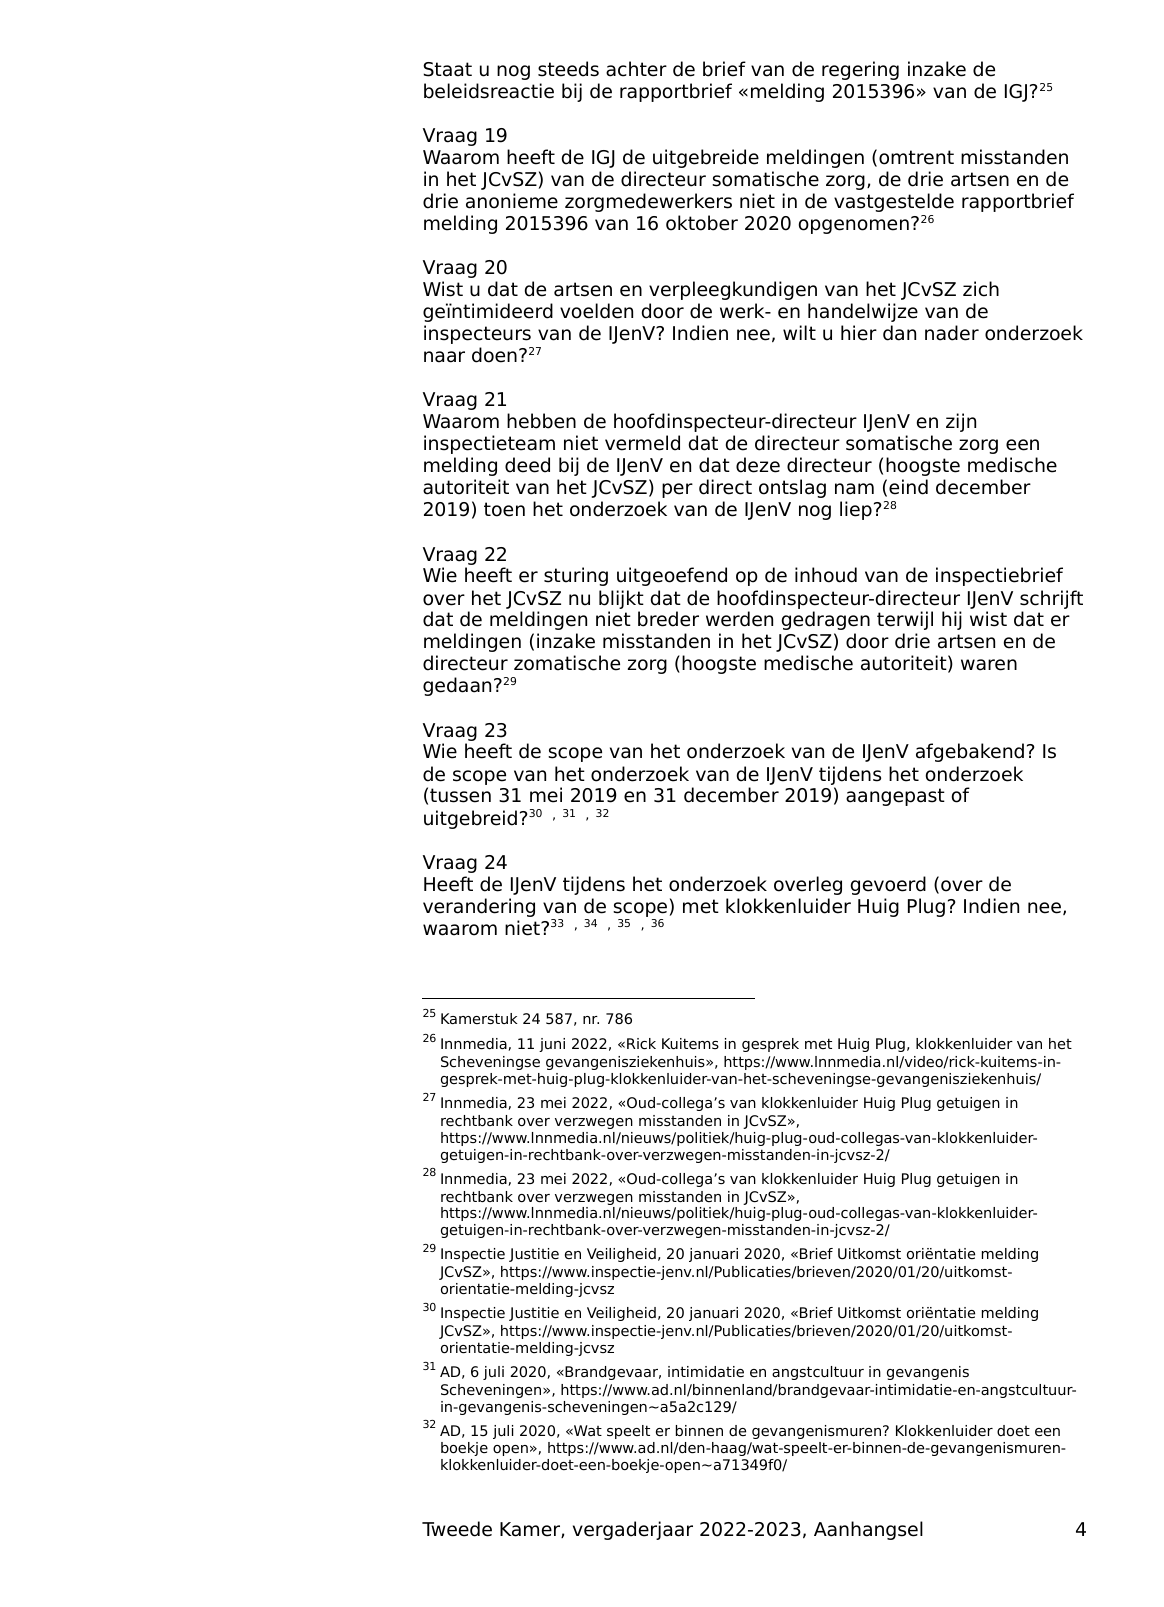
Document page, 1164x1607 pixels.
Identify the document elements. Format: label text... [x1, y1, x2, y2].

text Staat u nog steeds achter de brief van de regering inzake de beleidsreactie bij de rapportbrief «melding 2015396» van de IGJ? [422, 59, 1087, 103]
text Inspectie Justitie en Veiligheid, 20 januari 2020, «Brief Uitkomst oriëntatie melding JCvSZ», https://www.inspectie-jenv.nl/Publicaties/brieven/2020/01/20/uitkomst-orientatie-melding-jcvsz [422, 1301, 1087, 1357]
text Waarom hebben de hoofdinspecteur-directeur IJenV en zijn inspectieteam niet vermeld dat de directeur somatische zorg een melding deed bij de IJenV en dat deze directeur (hoogste medische autoriteit van het JCvSZ) per direct ontslag nam (eind december 2019) toen het onderzoek van de IJenV nog liep? [422, 411, 1087, 521]
text Vraag 23 [422, 719, 1087, 741]
text AD, 6 juli 2020, «Brandgevaar, intimidatie en angstcultuur in gevangenis Scheveningen», https://www.ad.nl/binnenland/brandgevaar-intimidatie-en-angstcultuur-in-gevangenis-scheveningen~a5a2c129/ [422, 1360, 1087, 1416]
text Vraag 21 [422, 389, 1087, 411]
text Innmedia, 23 mei 2022, «Oud-collega’s van klokkenluider Huig Plug getuigen in rechtbank over verzwegen misstanden in JCvSZ», https://www.lnnmedia.nl/nieuws/politiek/huig-plug-oud-collegas-van-klokkenluider-getuigen-in-rechtbank-over-verzwegen-misstanden-in-jcvsz-2/ [422, 1167, 1087, 1239]
text Innmedia, 23 mei 2022, «Oud-collega’s van klokkenluider Huig Plug getuigen in rechtbank over verzwegen misstanden in JCvSZ», https://www.lnnmedia.nl/nieuws/politiek/huig-plug-oud-collegas-van-klokkenluider-getuigen-in-rechtbank-over-verzwegen-misstanden-in-jcvsz-2/ [422, 1091, 1087, 1164]
text AD, 15 juli 2020, «Wat speelt er binnen de gevangenismuren? Klokkenluider doet een boekje open», https://www.ad.nl/den-haag/wat-speelt-er-binnen-de-gevangenismuren-klokkenluider-doet-een-boekje-open~a71349f0/ [422, 1418, 1087, 1474]
text Inspectie Justitie en Veiligheid, 20 januari 2020, «Brief Uitkomst oriëntatie melding JCvSZ», https://www.inspectie-jenv.nl/Publicaties/brieven/2020/01/20/uitkomst-orientatie-melding-jcvsz [422, 1242, 1087, 1298]
text Vraag 24 [422, 852, 1087, 873]
text Vraag 20 [422, 257, 1087, 279]
text Waarom heeft de IGJ de uitgebreide meldingen (omtrent misstanden in het JCvSZ) van de directeur somatische zorg, de drie artsen en de drie anonieme zorgmedewerkers niet in de vastgestelde rapportbrief melding 2015396 van 16 oktober 2020 opgenomen? [422, 147, 1087, 235]
text Innmedia, 11 juni 2022, «Rick Kuitems in gesprek met Huig Plug, klokkenluider van het Scheveningse gevangenisziekenhuis», https://www.lnnmedia.nl/video/rick-kuitems-in-gesprek-met-huig-plug-klokkenluider-van-het-scheveningse-gevangenisziekenhuis/ [422, 1032, 1087, 1088]
text Wist u dat de artsen en verpleegkundigen van het JCvSZ zich geïntimideerd voelden door de werk- en handelwijze van de inspecteurs van de IJenV? Indien nee, wilt u hier dan nader onderzoek naar doen? [422, 279, 1087, 367]
text Kamerstuk 24 587, nr. 786 [422, 1007, 1087, 1029]
text Vraag 22 [422, 543, 1087, 565]
text Wie heeft er sturing uitgeoefend op de inhoud van de inspectiebrief over het JCvSZ nu blijkt dat de hoofdinspecteur-directeur IJenV schrijft dat de meldingen niet breder werden gedragen terwijl hij wist dat er meldingen (inzake misstanden in het JCvSZ) door drie artsen en de directeur zomatische zorg (hoogste medische autoriteit) waren gedaan? [422, 565, 1087, 697]
text Wie heeft de scope van het onderzoek van de IJenV afgebakend? Is de scope van het onderzoek van de IJenV tijdens het onderzoek (tussen 31 mei 2019 en 31 december 2019) aangepast of uitgebreid? , , [422, 741, 1087, 829]
text Vraag 19 [422, 125, 1087, 147]
text Heeft de IJenV tijdens het onderzoek overleg gevoerd (over de verandering van de scope) met klokkenluider Huig Plug? Indien nee, waarom niet? , , , [422, 873, 1087, 939]
